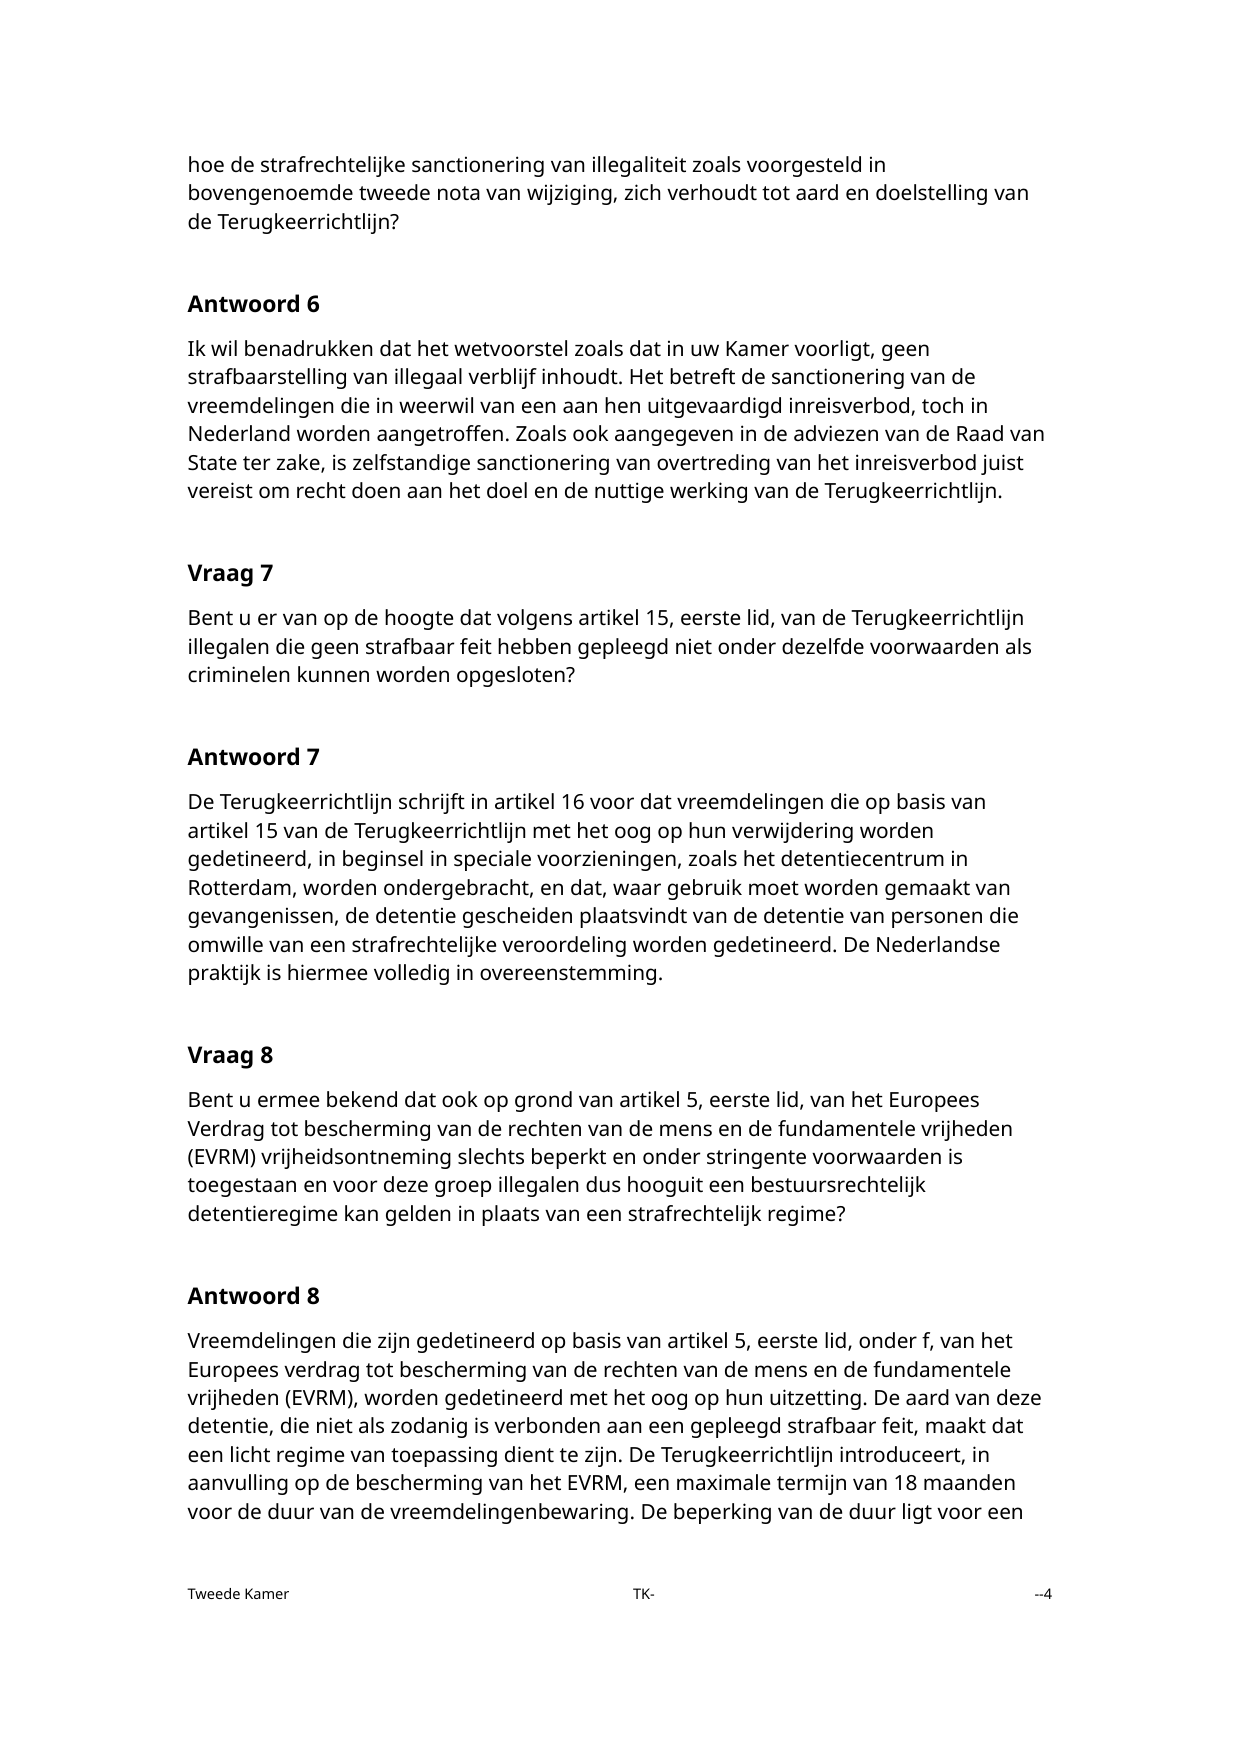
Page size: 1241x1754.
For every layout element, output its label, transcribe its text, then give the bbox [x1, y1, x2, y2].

subtitle Antwoord 6 [187, 288, 1053, 319]
subtitle Vraag 7 [187, 557, 1053, 588]
subtitle Antwoord 8 [187, 1280, 1053, 1311]
text Vreemdelingen die zijn gedetineerd op basis van artikel 5, eerste lid, onder f, van het Europees verdrag tot bescherming van de rechten van de mens en de fundamentele vrijheden (EVRM), worden gedetineerd met het oog op hun uitzetting. De aard van deze detentie, die niet als zodanig is verbonden aan een gepleegd strafbaar feit, maakt dat een licht regime van toepassing dient te zijn. De Terugkeerrichtlijn introduceert, in aanvulling op de bescherming van het EVRM, een maximale termijn van 18 maanden voor de duur van de vreemdelingenbewaring. De beperking van de duur ligt voor een [187, 1326, 1053, 1525]
subtitle Antwoord 7 [187, 741, 1053, 772]
text De Terugkeerrichtlijn schrijft in artikel 16 voor dat vreemdelingen die op basis van artikel 15 van de Terugkeerrichtlijn met het oog op hun verwijdering worden gedetineerd, in beginsel in speciale voorzieningen, zoals het detentiecentrum in Rotterdam, worden ondergebracht, en dat, waar gebruik moet worden gemaakt van gevangenissen, de detentie gescheiden plaatsvindt van de detentie van personen die omwille van een strafrechtelijke veroordeling worden gedetineerd. De Nederlandse praktijk is hiermee volledig in overeenstemming. [187, 787, 1053, 987]
subtitle Vraag 8 [187, 1039, 1053, 1070]
text Bent u ermee bekend dat ook op grond van artikel 5, eerste lid, van het Europees Verdrag tot bescherming van de rechten van de mens en de fundamentele vrijheden (EVRM) vrijheidsontneming slechts beperkt en onder stringente voorwaarden is toegestaan en voor deze groep illegalen dus hooguit een bestuursrechtelijk detentieregime kan gelden in plaats van een strafrechtelijk regime? [187, 1085, 1053, 1227]
text Bent u er van op de hoogte dat volgens artikel 15, eerste lid, van de Terugkeerrichtlijn illegalen die geen strafbaar feit hebben gepleegd niet onder dezelfde voorwaarden als criminelen kunnen worden opgesloten? [187, 603, 1053, 689]
text hoe de strafrechtelijke sanctionering van illegaliteit zoals voorgesteld in bovengenoemde tweede nota van wijziging, zich verhoudt tot aard en doelstelling van de Terugkeerrichtlijn? [187, 150, 1053, 235]
text Ik wil benadrukken dat het wetvoorstel zoals dat in uw Kamer voorligt, geen strafbaarstelling van illegaal verblijf inhoudt. Het betreft de sanctionering van de vreemdelingen die in weerwil van een aan hen uitgevaardigd inreisverbod, toch in Nederland worden aangetroffen. Zoals ook aangegeven in de adviezen van de Raad van State ter zake, is zelfstandige sanctionering van overtreding van het inreisverbod juist vereist om recht doen aan het doel en de nuttige werking van de Terugkeerrichtlijn. [187, 334, 1053, 505]
